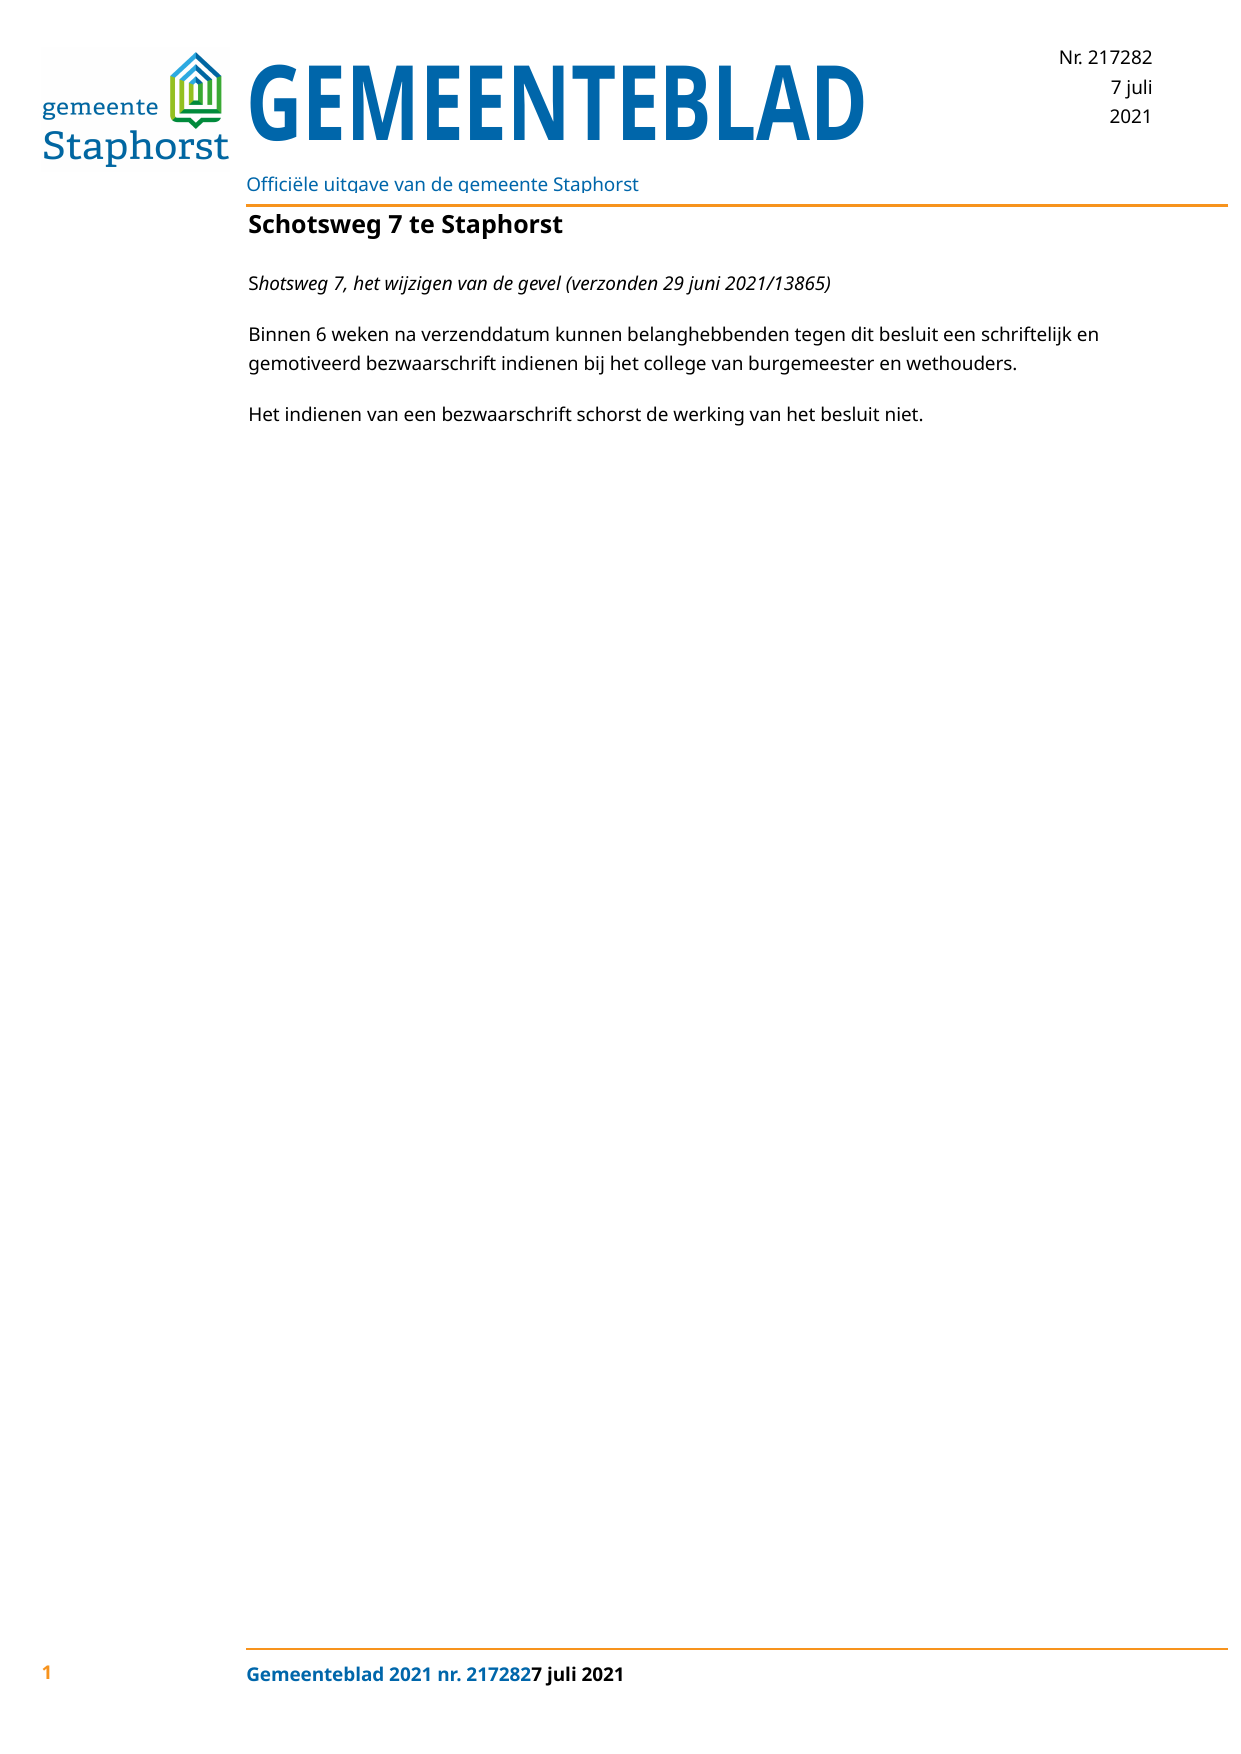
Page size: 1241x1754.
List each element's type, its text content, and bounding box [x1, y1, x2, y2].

text Shotsweg 7, het wijzigen van de gevel (verzonden 29 juni 2021/13865) [248, 270, 1152, 296]
text Schotsweg 7 te Staphorst [248, 207, 1152, 241]
text Het indienen van een bezwaarschrift schorst de werking van het besluit niet. [248, 401, 1152, 426]
text Binnen 6 weken na verzenddatum kunnen belanghebbenden tegen dit besluit een schriftelijk en gemotiveerd bezwaarschrift indienen bij het college van burgemeester en wethouders. [248, 321, 1152, 376]
picture [41, 47, 231, 172]
